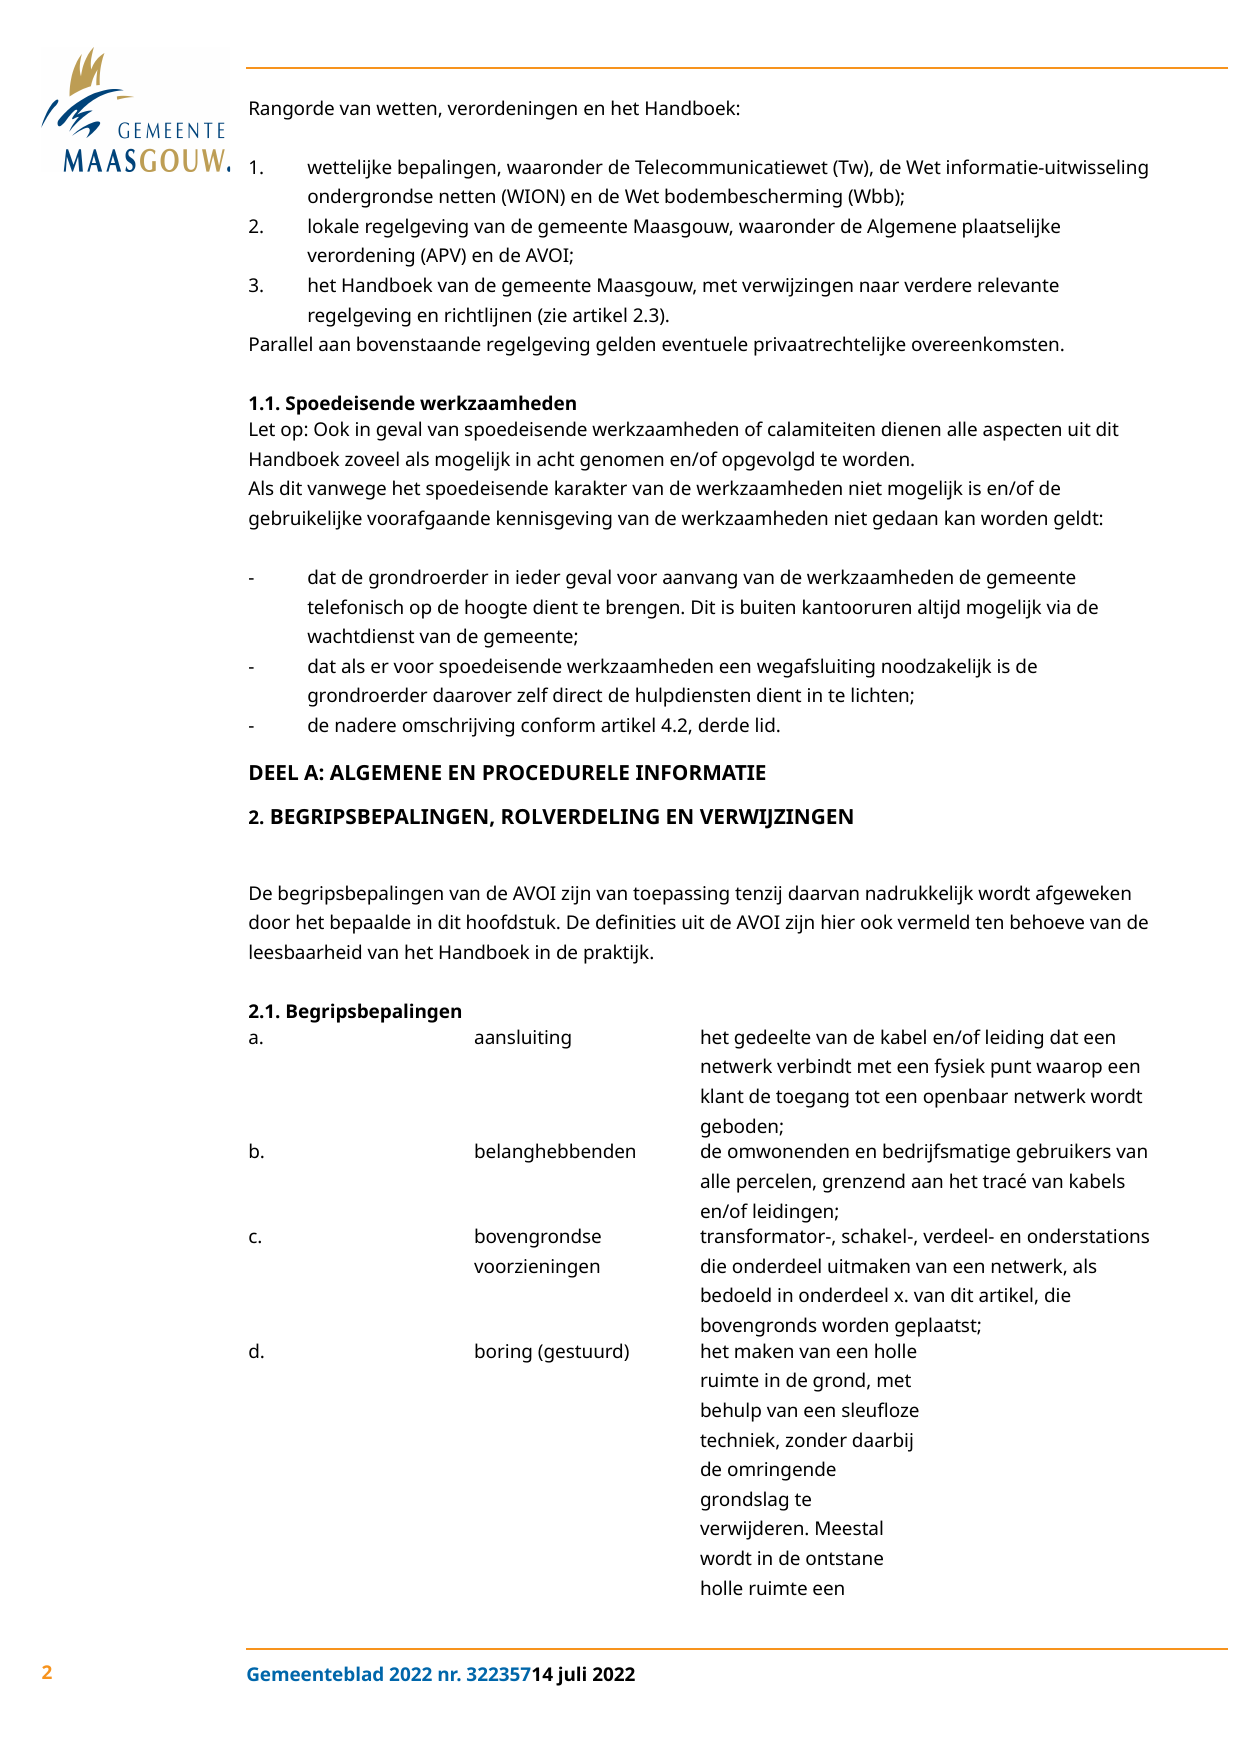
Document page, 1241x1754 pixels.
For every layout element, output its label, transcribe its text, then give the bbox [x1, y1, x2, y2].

table_header aansluiting [474, 1024, 700, 1139]
list de nadere omschrijving conform artikel 4.2, derde lid. [248, 712, 1152, 738]
table_header het gedeelte van de kabel en/of leiding dat een netwerk verbindt met een fysiek punt waarop een klant de toegang tot een openbaar netwerk wordt geboden; [700, 1024, 1152, 1139]
table_cell c. [248, 1224, 474, 1338]
text 2. BEGRIPSBEPALINGEN, ROLVERDELING EN VERWIJZINGEN [248, 802, 1152, 831]
table_cell boring (gestuurd) [474, 1338, 700, 1600]
text De begripsbepalingen van de AVOI zijn van toepassing tenzij daarvan nadrukkelijk wordt afgeweken door het bepaalde in dit hoofdstuk. De definities uit de AVOI zijn hier ook vermeld ten behoeve van de leesbaarheid van het Handboek in de praktijk. [248, 880, 1152, 965]
list dat de grondroerder in ieder geval voor aanvang van de werkzaamheden de gemeente telefonisch op de hoogte dient te brengen. Dit is buiten kantooruren altijd mogelijk via de wachtdienst van de gemeente; [248, 564, 1152, 649]
list het Handboek van de gemeente Maasgouw, met verwijzingen naar verdere relevante regelgeving en richtlijnen (zie artikel 2.3). [248, 272, 1152, 328]
table_cell [926, 1338, 1152, 1600]
list wettelijke bepalingen, waaronder de Telecommunicatiewet (Tw), de Wet informatie-uitwisseling ondergrondse netten (WION) en de Wet bodembescherming (Wbb); [248, 154, 1152, 209]
table_cell de omwonenden en bedrijfsmatige gebruikers van alle percelen, grenzend aan het tracé van kabels en/of leidingen; [700, 1139, 1152, 1223]
table_cell bovengrondse voorzieningen [474, 1224, 700, 1338]
text 2.1. Begripsbepalingen [248, 998, 1152, 1024]
list dat als er voor spoedeisende werkzaamheden een wegafsluiting noodzakelijk is de grondroerder daarover zelf direct de hulpdiensten dient in te lichten; [248, 653, 1152, 708]
table_cell b. [248, 1139, 474, 1223]
table_cell het maken van een holle ruimte in de grond, met behulp van een sleufloze techniek, zonder daarbij de omringende grondslag te verwijderen. Meestal wordt in de ontstane holle ruimte een [700, 1338, 926, 1600]
list lokale regelgeving van de gemeente Maasgouw, waaronder de Algemene plaatselijke verordening (APV) en de AVOI; [248, 213, 1152, 268]
table_cell belanghebbenden [474, 1139, 700, 1223]
picture [41, 47, 231, 172]
table_cell transformator-, schakel-, verdeel- en onderstations die onderdeel uitmaken van een netwerk, als bedoeld in onderdeel x. van dit artikel, die bovengronds worden geplaatst; [700, 1224, 1152, 1338]
text Let op: Ook in geval van spoedeisende werkzaamheden of calamiteiten dienen alle aspecten uit dit Handboek zoveel als mogelijk in acht genomen en/of opgevolgd te worden. [248, 416, 1152, 472]
table_header a. [248, 1024, 474, 1139]
text Als dit vanwege het spoedeisende karakter van de werkzaamheden niet mogelijk is en/of de gebruikelijke voorafgaande kennisgeving van de werkzaamheden niet gedaan kan worden geldt: [248, 476, 1152, 531]
text DEEL A: ALGEMENE EN PROCEDURELE INFORMATIE [248, 758, 1152, 786]
table_cell d. [248, 1338, 474, 1600]
text Rangorde van wetten, verordeningen en het Handboek: [248, 95, 1152, 121]
text 1.1. Spoedeisende werkzaamheden [248, 391, 1152, 416]
text Parallel aan bovenstaande regelgeving gelden eventuele privaatrechtelijke overeenkomsten. [248, 331, 1152, 357]
